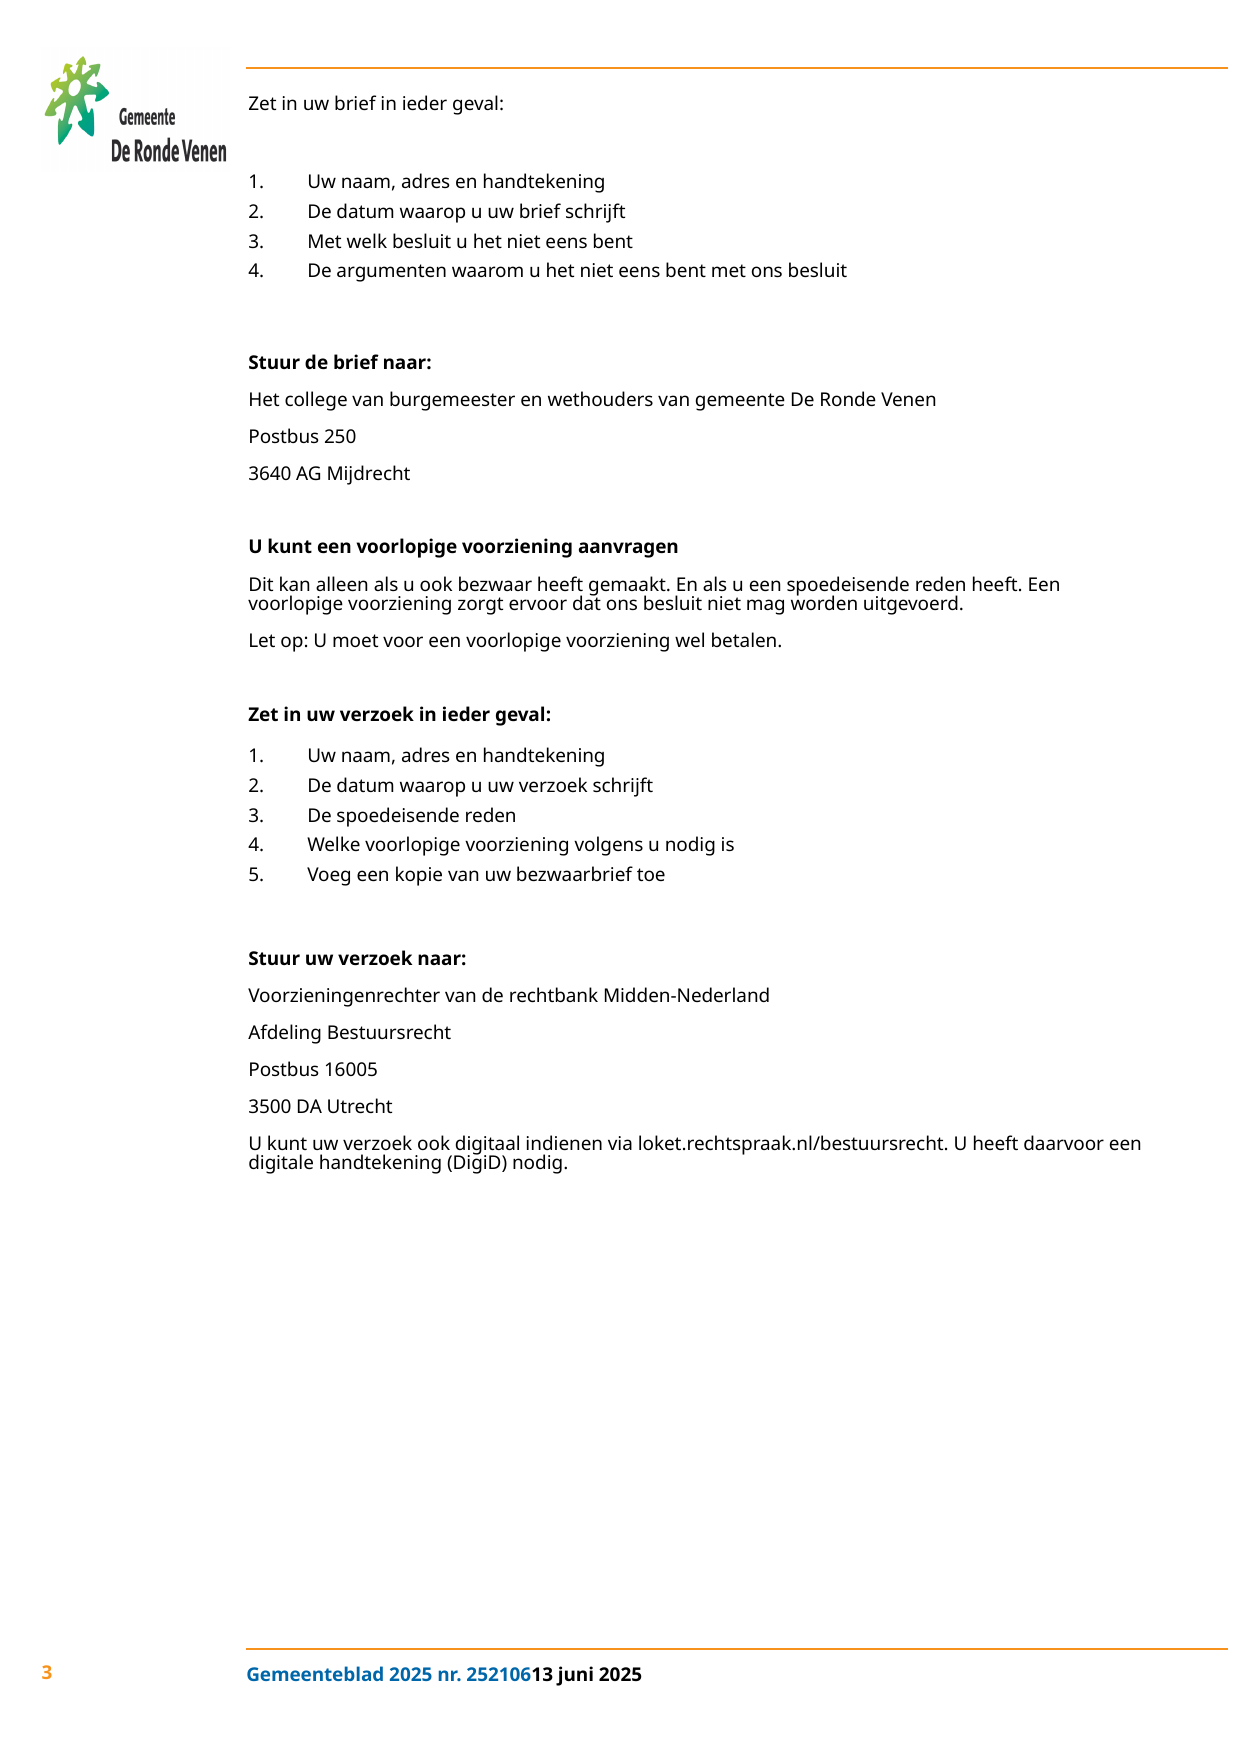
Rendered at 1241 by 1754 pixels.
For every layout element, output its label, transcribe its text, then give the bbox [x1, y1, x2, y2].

text U kunt een voorlopige voorziening aanvragen [248, 538, 1152, 558]
text Zet in uw verzoek in ieder geval: [248, 706, 1152, 725]
text Het college van burgemeester en wethouders van gemeente De Ronde Venen [248, 391, 1152, 410]
text Voorzieningenrechter van de rechtbank Midden-Nederland [248, 987, 1152, 1006]
text 3640 AG Mijdrecht [248, 464, 1152, 484]
list De datum waarop u uw brief schrijft [248, 198, 1152, 224]
list De argumenten waarom u het niet eens bent met ons besluit [248, 257, 1152, 283]
list Uw naam, adres en handtekening [248, 743, 1152, 768]
text U kunt uw verzoek ook digitaal indienen via loket.rechtspraak.nl/bestuursrecht. U heeft daarvoor een digitale handtekening (DigiD) nodig. [248, 1135, 1152, 1173]
picture [41, 47, 231, 172]
list Uw naam, adres en handtekening [248, 169, 1152, 194]
text Afdeling Bestuursrecht [248, 1024, 1152, 1043]
list Voeg een kopie van uw bezwaarbrief toe [248, 861, 1152, 887]
text Stuur uw verzoek naar: [248, 950, 1152, 969]
text Postbus 250 [248, 428, 1152, 447]
list De datum waarop u uw verzoek schrijft [248, 772, 1152, 798]
list Welke voorlopige voorziening volgens u nodig is [248, 831, 1152, 857]
list De spoedeisende reden [248, 802, 1152, 828]
text Postbus 16005 [248, 1061, 1152, 1080]
text Stuur de brief naar: [248, 354, 1152, 373]
list Met welk besluit u het niet eens bent [248, 228, 1152, 254]
text Let op: U moet voor een voorlopige voorziening wel betalen. [248, 632, 1152, 651]
text 3500 DA Utrecht [248, 1098, 1152, 1117]
text Zet in uw brief in ieder geval: [248, 95, 1152, 114]
text Dit kan alleen als u ook bezwaar heeft gemaakt. En als u een spoedeisende reden heeft. Een voorlopige voorziening zorgt ervoor dat ons besluit niet mag worden uitgevoerd. [248, 576, 1152, 614]
